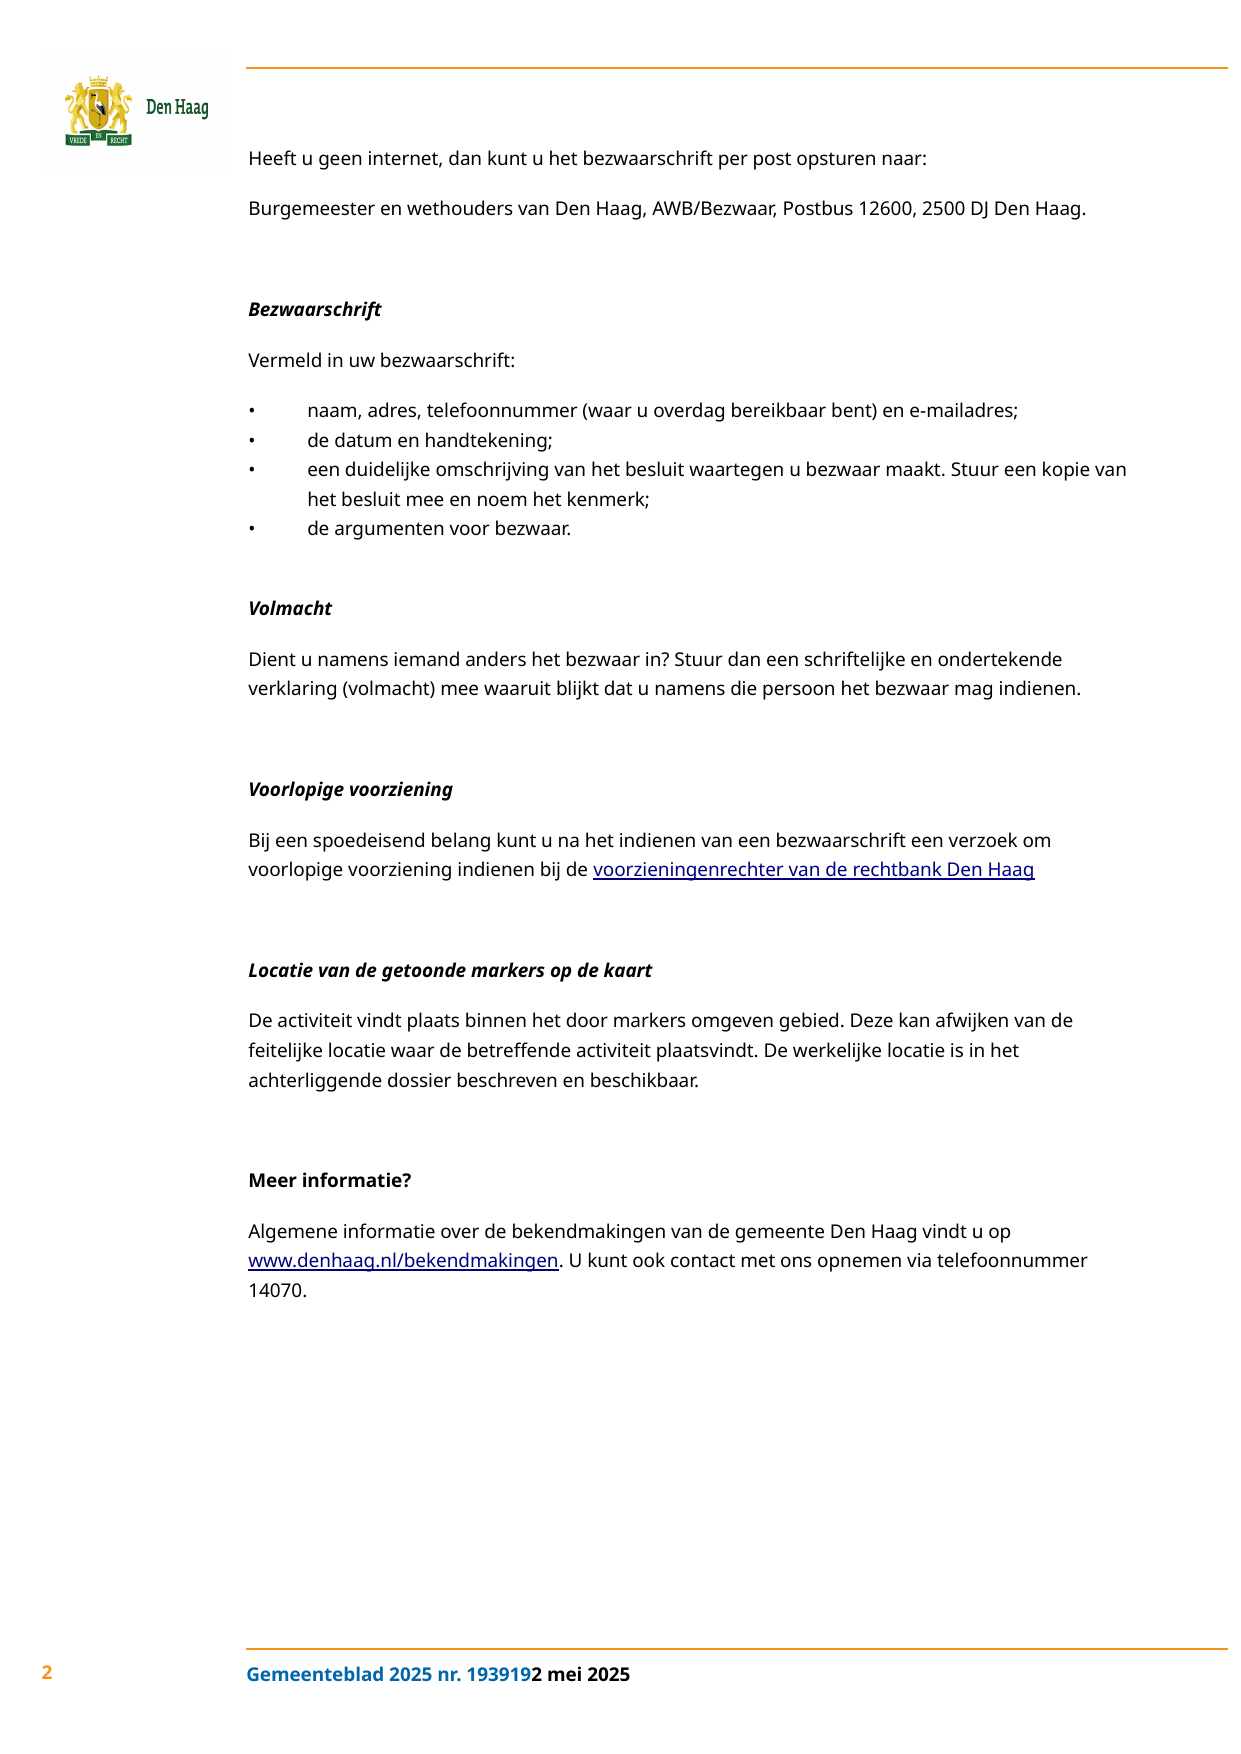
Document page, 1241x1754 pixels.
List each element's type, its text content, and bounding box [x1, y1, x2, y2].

text Meer informatie? [248, 1168, 1152, 1193]
text Algemene informatie over de bekendmakingen van de gemeente Den Haag vindt u op www.denhaag.nl/bekendmakingen. U kunt ook contact met ons opnemen via telefoonnummer 14070. [248, 1218, 1152, 1303]
text Bezwaarschrift [248, 296, 1152, 322]
text Burgemeester en wethouders van Den Haag, AWB/Bezwaar, Postbus 12600, 2500 DJ Den Haag. [248, 196, 1152, 221]
list de argumenten voor bezwaar. [248, 516, 1152, 541]
text Voorlopige voorziening [248, 776, 1152, 802]
text Dient u namens iemand anders het bezwaar in? Stuur dan een schriftelijke en ondertekende verklaring (volmacht) mee waaruit blijkt dat u namens die persoon het bezwaar mag indienen. [248, 646, 1152, 701]
text Locatie van de getoonde markers op de kaart [248, 957, 1152, 983]
picture [41, 47, 231, 172]
list naam, adres, telefoonnummer (waar u overdag bereikbaar bent) en e-mailadres; [248, 397, 1152, 423]
text De activiteit vindt plaats binnen het door markers omgeven gebied. Deze kan afwijken van de feitelijke locatie waar de betreffende activiteit plaatsvindt. De werkelijke locatie is in het achterliggende dossier beschreven en beschikbaar. [248, 1008, 1152, 1093]
text Heeft u geen internet, dan kunt u het bezwaarschrift per post opsturen naar: [248, 145, 1152, 171]
list de datum en handtekening; [248, 427, 1152, 453]
text Volmacht [248, 596, 1152, 621]
list een duidelijke omschrijving van het besluit waartegen u bezwaar maakt. Stuur een kopie van het besluit mee en noem het kenmerk; [248, 456, 1152, 512]
text Bij een spoedeisend belang kunt u na het indienen van een bezwaarschrift een verzoek om voorlopige voorziening indienen bij de voorzieningenrechter van de rechtbank Den Haag [248, 827, 1152, 882]
text Vermeld in uw bezwaarschrift: [248, 347, 1152, 373]
